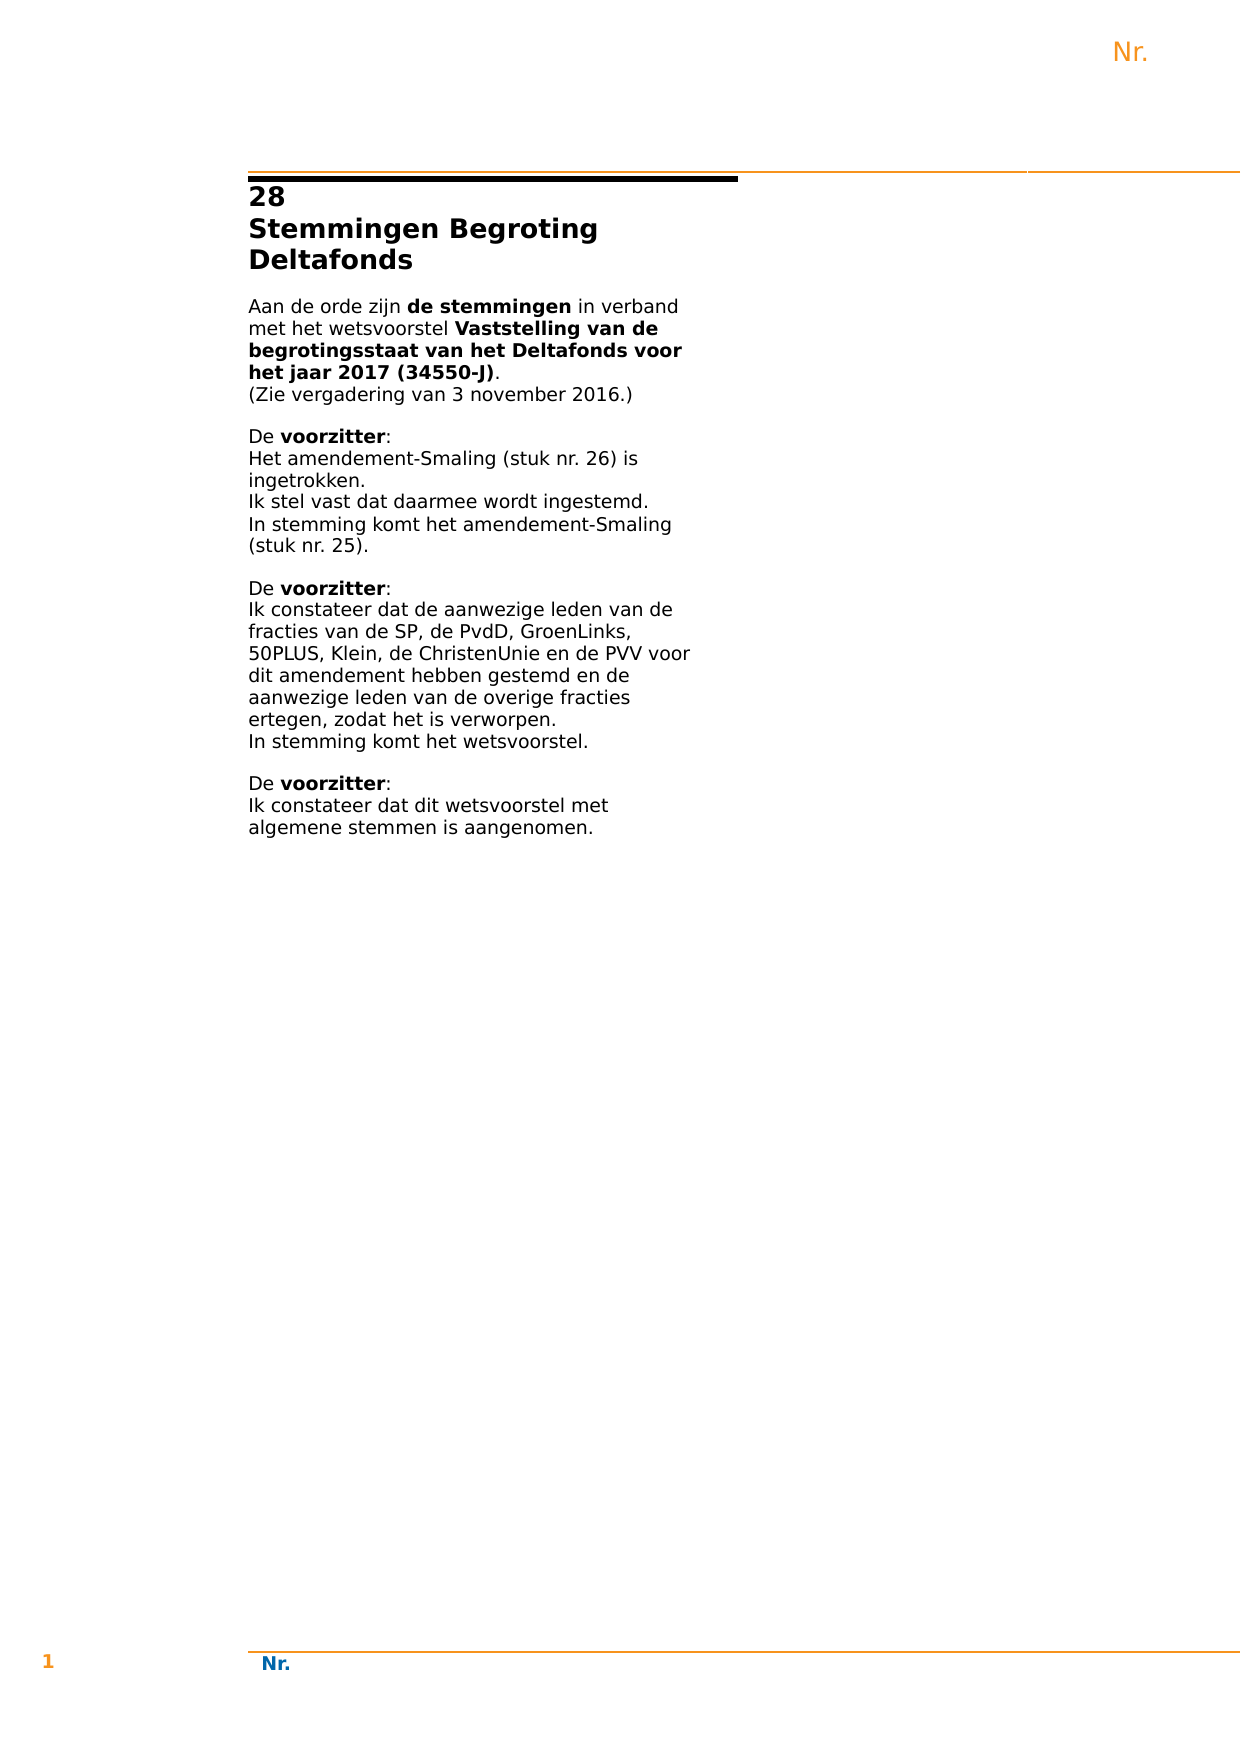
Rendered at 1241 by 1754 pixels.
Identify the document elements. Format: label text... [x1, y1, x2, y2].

text Ik constateer dat dit wetsvoorstel met algemene stemmen is aangenomen. [248, 795, 691, 839]
text De voorzitter: [248, 773, 691, 795]
text De voorzitter: [248, 577, 691, 599]
text Ik constateer dat de aanwezige leden van de fracties van de SP, de PvdD, GroenLinks, 50PLUS, Klein, de ChristenUnie en de PVV voor dit amendement hebben gestemd en de aanwezige leden van de overige fracties ertegen, zodat het is verworpen. [248, 599, 691, 731]
text Ik stel vast dat daarmee wordt ingestemd. [248, 491, 691, 513]
text (Zie vergadering van 3 november 2016.) [248, 383, 691, 406]
text In stemming komt het wetsvoorstel. [248, 731, 691, 753]
title 28 Stemmingen Begroting Deltafonds [248, 182, 691, 276]
text In stemming komt het amendement-Smaling (stuk nr. 25). [248, 513, 691, 557]
text De voorzitter: [248, 426, 691, 447]
text Het amendement-Smaling (stuk nr. 26) is ingetrokken. [248, 447, 691, 491]
text Aan de orde zijn de stemmingen in verband met het wetsvoorstel Vaststelling van de begrotingsstaat van het Deltafonds voor het jaar 2017 (34550-J). [248, 296, 691, 383]
